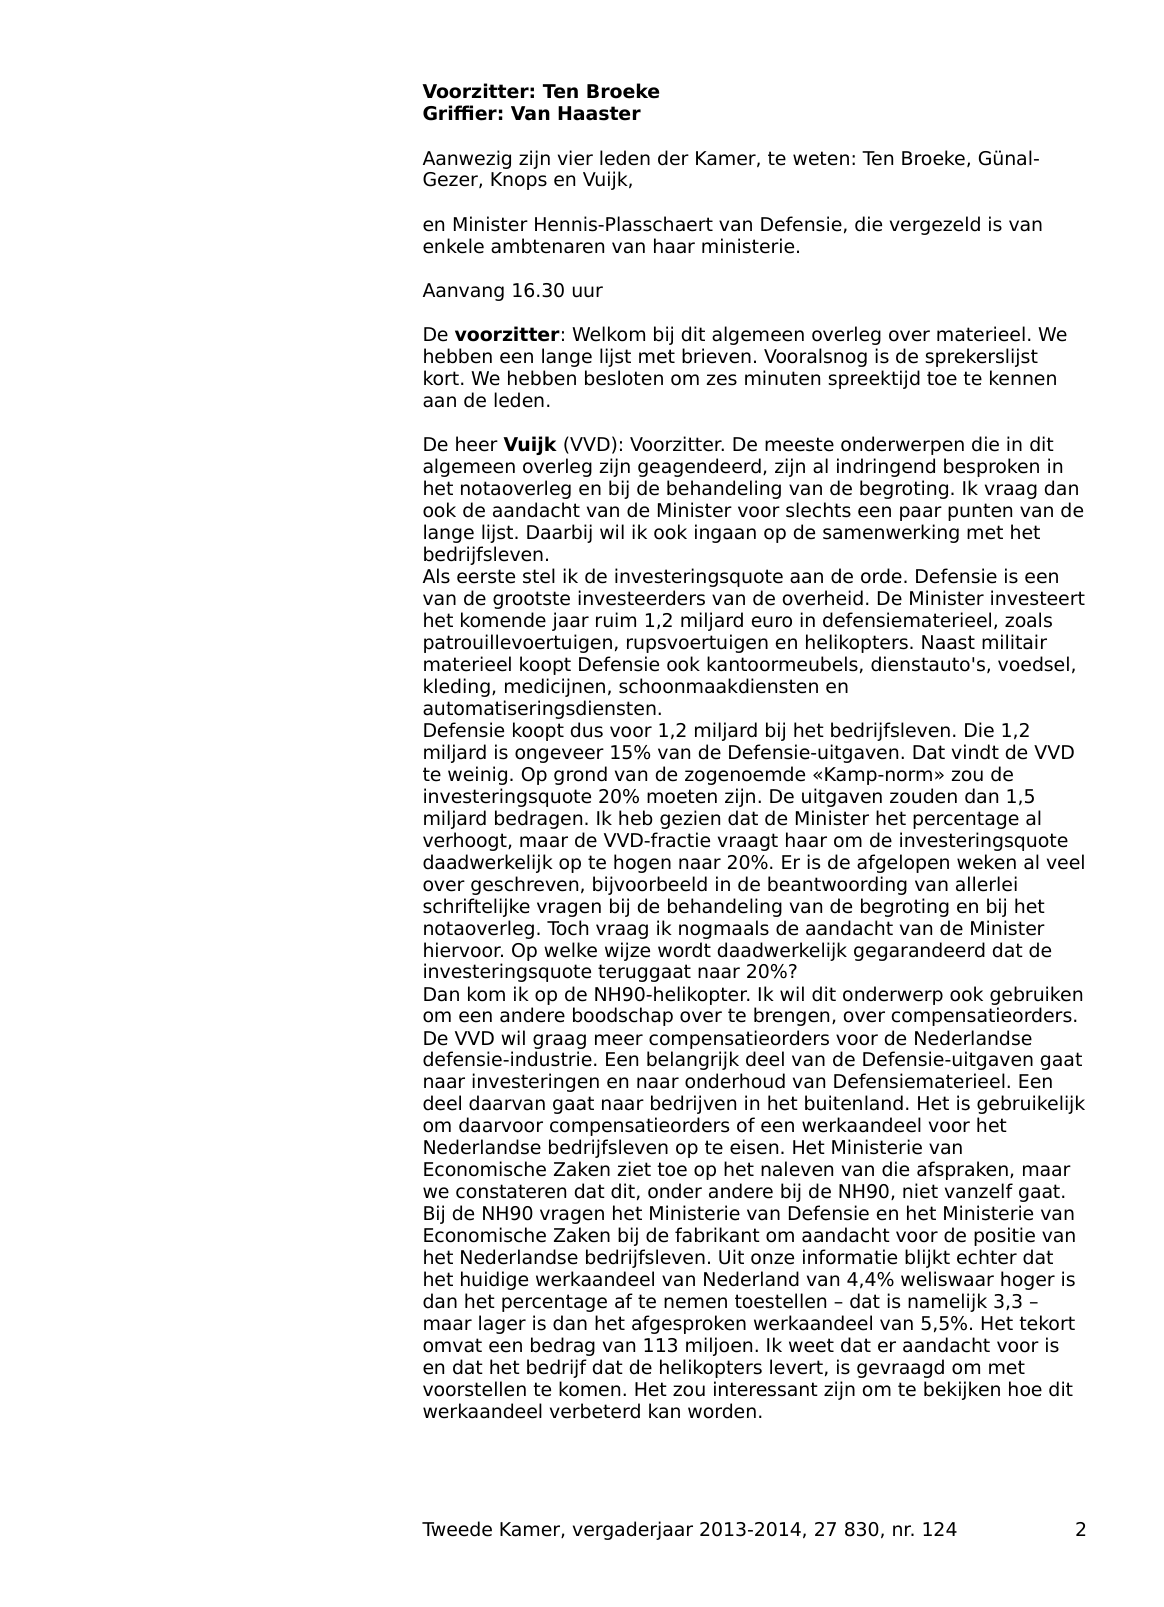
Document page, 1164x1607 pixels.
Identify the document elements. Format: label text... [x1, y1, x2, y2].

text Bij de NH90 vragen het Ministerie van Defensie en het Ministerie van Economische Zaken bij de fabrikant om aandacht voor de positie van het Nederlandse bedrijfsleven. Uit onze informatie blijkt echter dat het huidige werkaandeel van Nederland van 4,4% weliswaar hoger is dan het percentage af te nemen toestellen – dat is namelijk 3,3 – maar lager is dan het afgesproken werkaandeel van 5,5%. Het tekort omvat een bedrag van 113 miljoen. Ik weet dat er aandacht voor is en dat het bedrijf dat de helikopters levert, is gevraagd om met voorstellen te komen. Het zou interessant zijn om te bekijken hoe dit werkaandeel verbeterd kan worden. [422, 1203, 1087, 1423]
text Als eerste stel ik de investeringsquote aan de orde. Defensie is een van de grootste investeerders van de overheid. De Minister investeert het komende jaar ruim 1,2 miljard euro in defensiematerieel, zoals patrouillevoertuigen, rupsvoertuigen en helikopters. Naast militair materieel koopt Defensie ook kantoormeubels, dienstauto's, voedsel, kleding, medicijnen, schoonmaakdiensten en automatiseringsdiensten. [422, 566, 1087, 720]
text Aanwezig zijn vier leden der Kamer, te weten: Ten Broeke, Günal-Gezer, Knops en Vuijk, [422, 147, 1087, 191]
text Dan kom ik op de NH90-helikopter. Ik wil dit onderwerp ook gebruiken om een andere boodschap over te brengen, over compensatieorders. De VVD wil graag meer compensatieorders voor de Nederlandse defensie-industrie. Een belangrijk deel van de Defensie-uitgaven gaat naar investeringen en naar onderhoud van Defensiematerieel. Een deel daarvan gaat naar bedrijven in het buitenland. Het is gebruikelijk om daarvoor compensatieorders of een werkaandeel voor het Nederlandse bedrijfsleven op te eisen. Het Ministerie van Economische Zaken ziet toe op het naleven van die afspraken, maar we constateren dat dit, onder andere bij de NH90, niet vanzelf gaat. [422, 983, 1087, 1203]
text Defensie koopt dus voor 1,2 miljard bij het bedrijfsleven. Die 1,2 miljard is ongeveer 15% van de Defensie-uitgaven. Dat vindt de VVD te weinig. Op grond van de zogenoemde «Kamp-norm» zou de investeringsquote 20% moeten zijn. De uitgaven zouden dan 1,5 miljard bedragen. Ik heb gezien dat de Minister het percentage al verhoogt, maar de VVD-fractie vraagt haar om de investeringsquote daadwerkelijk op te hogen naar 20%. Er is de afgelopen weken al veel over geschreven, bijvoorbeeld in de beantwoording van allerlei schriftelijke vragen bij de behandeling van de begroting en bij het notaoverleg. Toch vraag ik nogmaals de aandacht van de Minister hiervoor. Op welke wijze wordt daadwerkelijk gegarandeerd dat de investeringsquote teruggaat naar 20%? [422, 720, 1087, 983]
text Griffier: Van Haaster [422, 103, 1087, 125]
text Aanvang 16.30 uur [422, 280, 1087, 302]
text Voorzitter: Ten Broeke [422, 81, 1087, 103]
text De heer Vuijk (VVD): Voorzitter. De meeste onderwerpen die in dit algemeen overleg zijn geagendeerd, zijn al indringend besproken in het notaoverleg en bij de behandeling van de begroting. Ik vraag dan ook de aandacht van de Minister voor slechts een paar punten van de lange lijst. Daarbij wil ik ook ingaan op de samenwerking met het bedrijfsleven. [422, 434, 1087, 566]
text De voorzitter: Welkom bij dit algemeen overleg over materieel. We hebben een lange lijst met brieven. Vooralsnog is de sprekerslijst kort. We hebben besloten om zes minuten spreektijd toe te kennen aan de leden. [422, 324, 1087, 412]
text en Minister Hennis-Plasschaert van Defensie, die vergezeld is van enkele ambtenaren van haar ministerie. [422, 213, 1087, 257]
